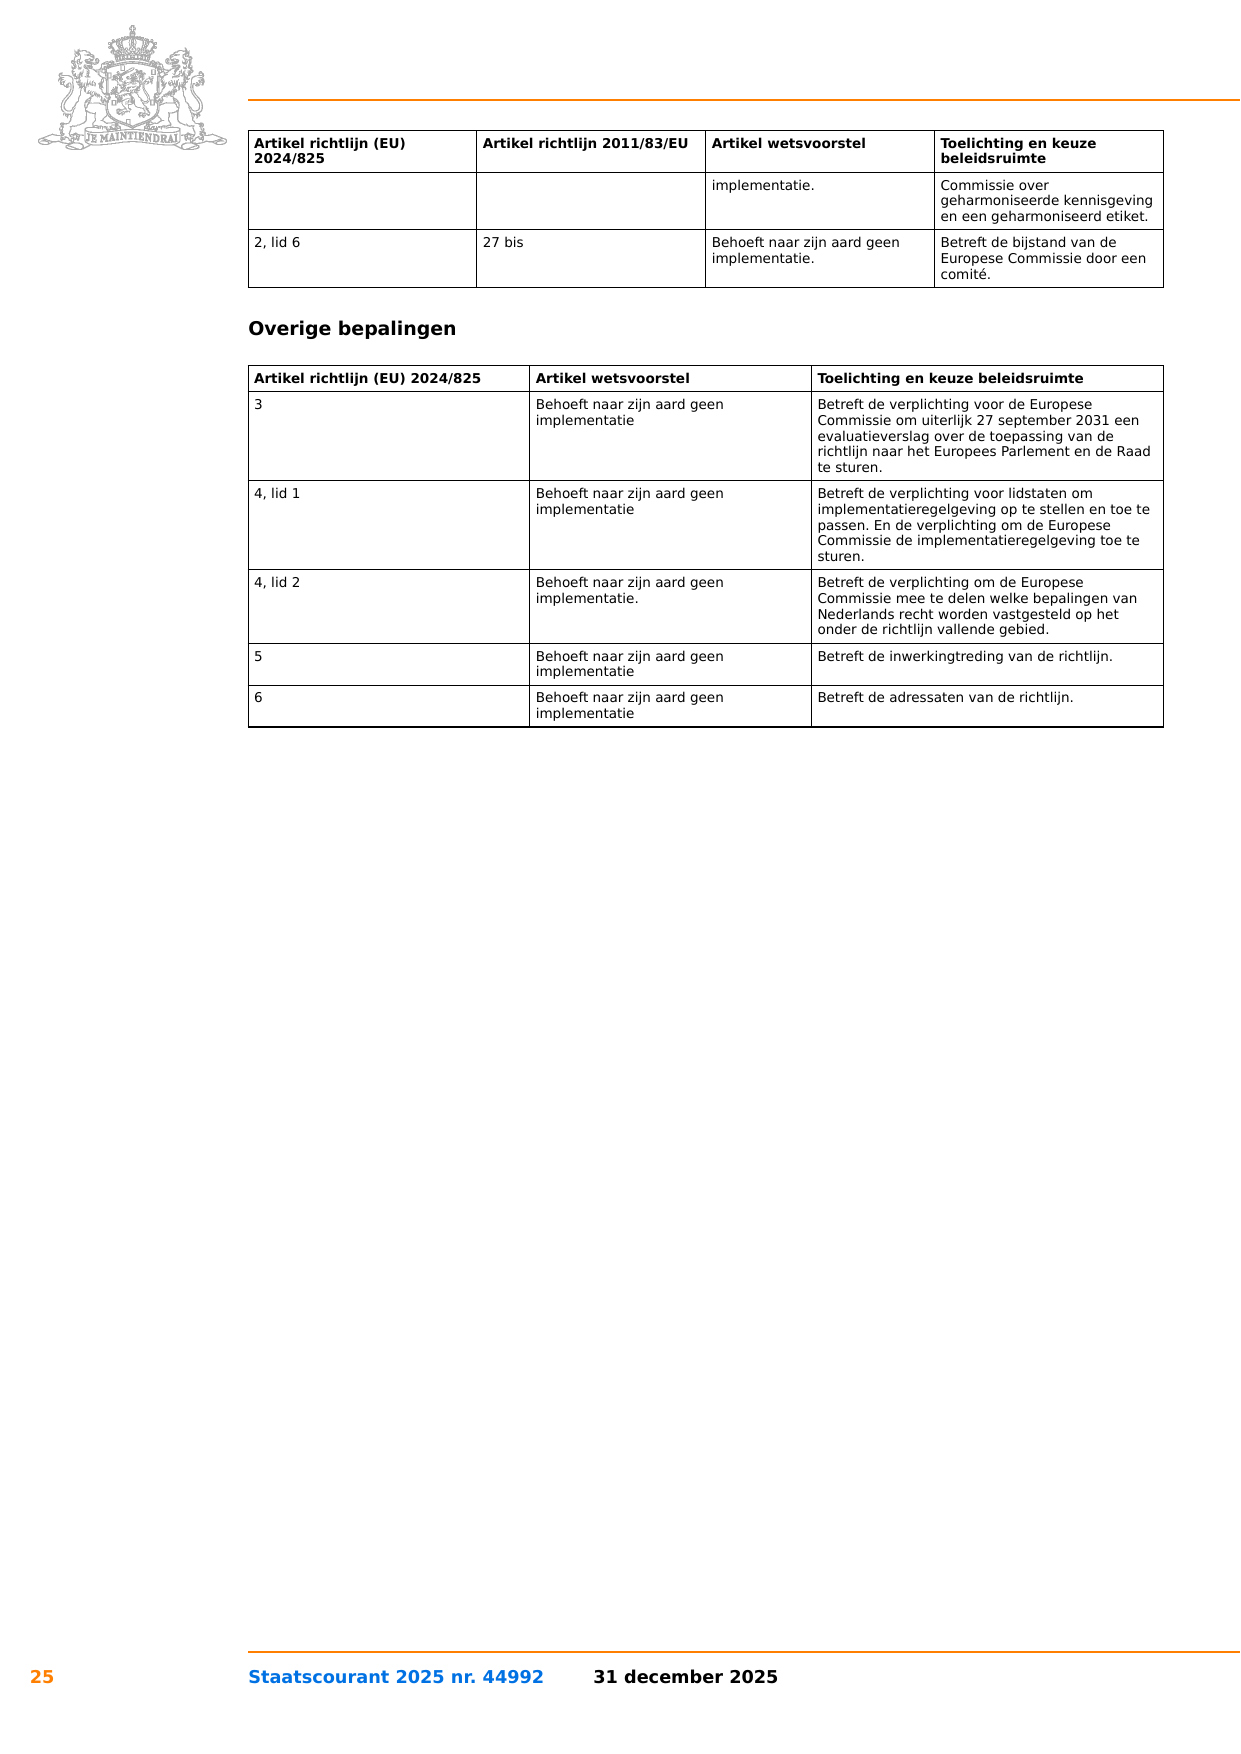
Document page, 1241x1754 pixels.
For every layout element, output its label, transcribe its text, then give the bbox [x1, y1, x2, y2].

table_cell Betreft de inwerkingtreding van de richtlijn. [812, 644, 1163, 684]
table_cell 27 bis [477, 230, 705, 287]
table_cell Betreft de verplichting om de Europese Commissie mee te delen welke bepalingen van Nederlands recht worden vastgesteld op het onder de richtlijn vallende gebied. [812, 570, 1163, 643]
table_cell Commissie over geharmoniseerde kennisgeving en een geharmoniseerd etiket. [935, 173, 1163, 229]
table_cell implementatie. [706, 173, 934, 229]
table_header Artikel richtlijn 2011/83/EU [477, 131, 705, 172]
table_cell Behoeft naar zijn aard geen implementatie [530, 392, 811, 480]
table_cell 2, lid 6 [249, 230, 476, 287]
table_cell Betreft de verplichting voor lidstaten om implementatieregelgeving op te stellen en toe te passen. En de verplichting om de Europese Commissie de implementatieregelgeving toe te sturen. [812, 481, 1163, 569]
table_header Toelichting en keuze beleidsruimte [935, 131, 1163, 172]
subtitle Overige bepalingen [248, 318, 1163, 340]
table_cell Behoeft naar zijn aard geen implementatie [530, 644, 811, 684]
table_cell Behoeft naar zijn aard geen implementatie [530, 686, 811, 726]
table_cell Betreft de adressaten van de richtlijn. [812, 686, 1163, 726]
table_header Artikel wetsvoorstel [706, 131, 934, 172]
table_cell 6 [249, 686, 529, 726]
table_cell 4, lid 2 [249, 570, 529, 643]
table_cell 5 [249, 644, 529, 684]
table_header Artikel wetsvoorstel [530, 366, 811, 391]
table_cell Behoeft naar zijn aard geen implementatie [530, 481, 811, 569]
table_cell [477, 173, 705, 229]
table_header Toelichting en keuze beleidsruimte [812, 366, 1163, 391]
table_cell [249, 173, 476, 229]
table_cell 4, lid 1 [249, 481, 529, 569]
table_cell 3 [249, 392, 529, 480]
table_header Artikel richtlijn (EU) 2024/825 [249, 131, 476, 172]
picture [38, 25, 227, 150]
table_cell Behoeft naar zijn aard geen implementatie. [530, 570, 811, 643]
table_cell Betreft de verplichting voor de Europese Commissie om uiterlijk 27 september 2031 een evaluatieverslag over de toepassing van de richtlijn naar het Europees Parlement en de Raad te sturen. [812, 392, 1163, 480]
table_cell Betreft de bijstand van de Europese Commissie door een comité. [935, 230, 1163, 287]
table_cell Behoeft naar zijn aard geen implementatie. [706, 230, 934, 287]
table_header Artikel richtlijn (EU) 2024/825 [249, 366, 529, 391]
